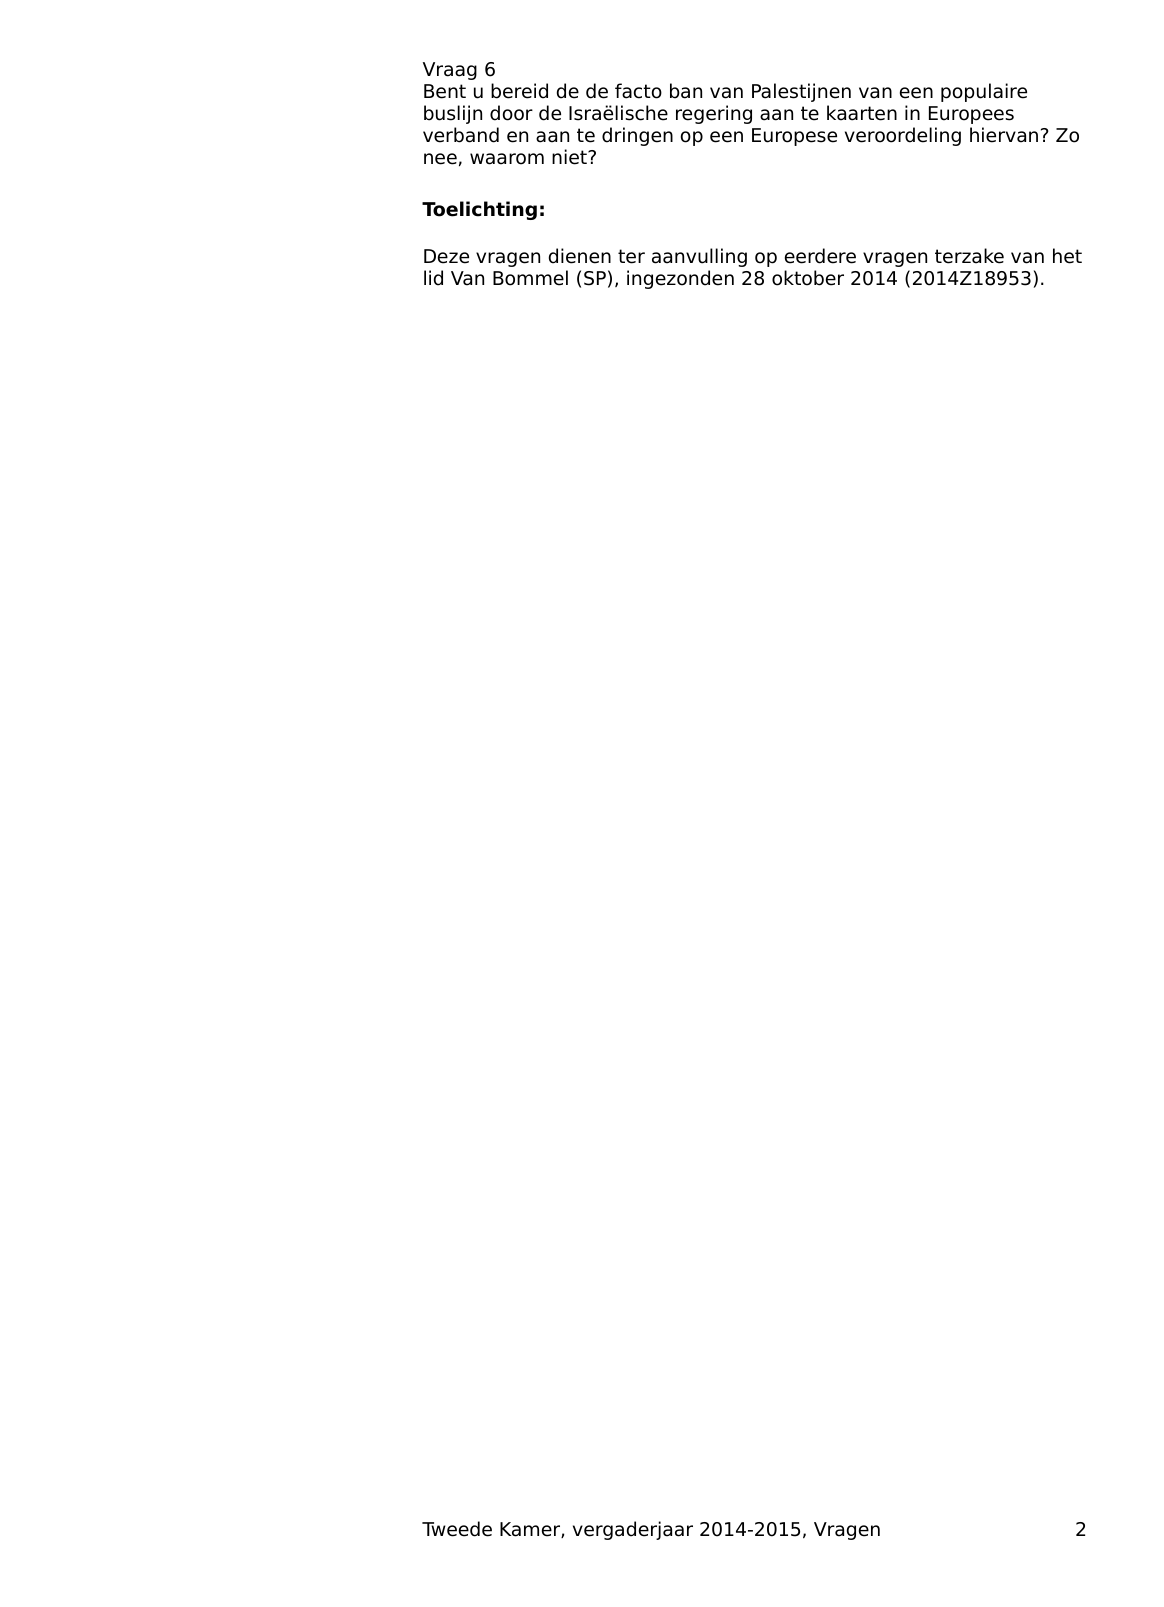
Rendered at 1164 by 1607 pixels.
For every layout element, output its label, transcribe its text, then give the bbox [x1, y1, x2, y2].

text Deze vragen dienen ter aanvulling op eerdere vragen terzake van het lid Van Bommel (SP), ingezonden 28 oktober 2014 (2014Z18953). [422, 246, 1087, 290]
text Vraag 6 [422, 59, 1087, 81]
text Bent u bereid de de facto ban van Palestijnen van een populaire buslijn door de Israëlische regering aan te kaarten in Europees verband en aan te dringen op een Europese veroordeling hiervan? Zo nee, waarom niet? [422, 81, 1087, 169]
subtitle Toelichting: [422, 199, 1087, 221]
